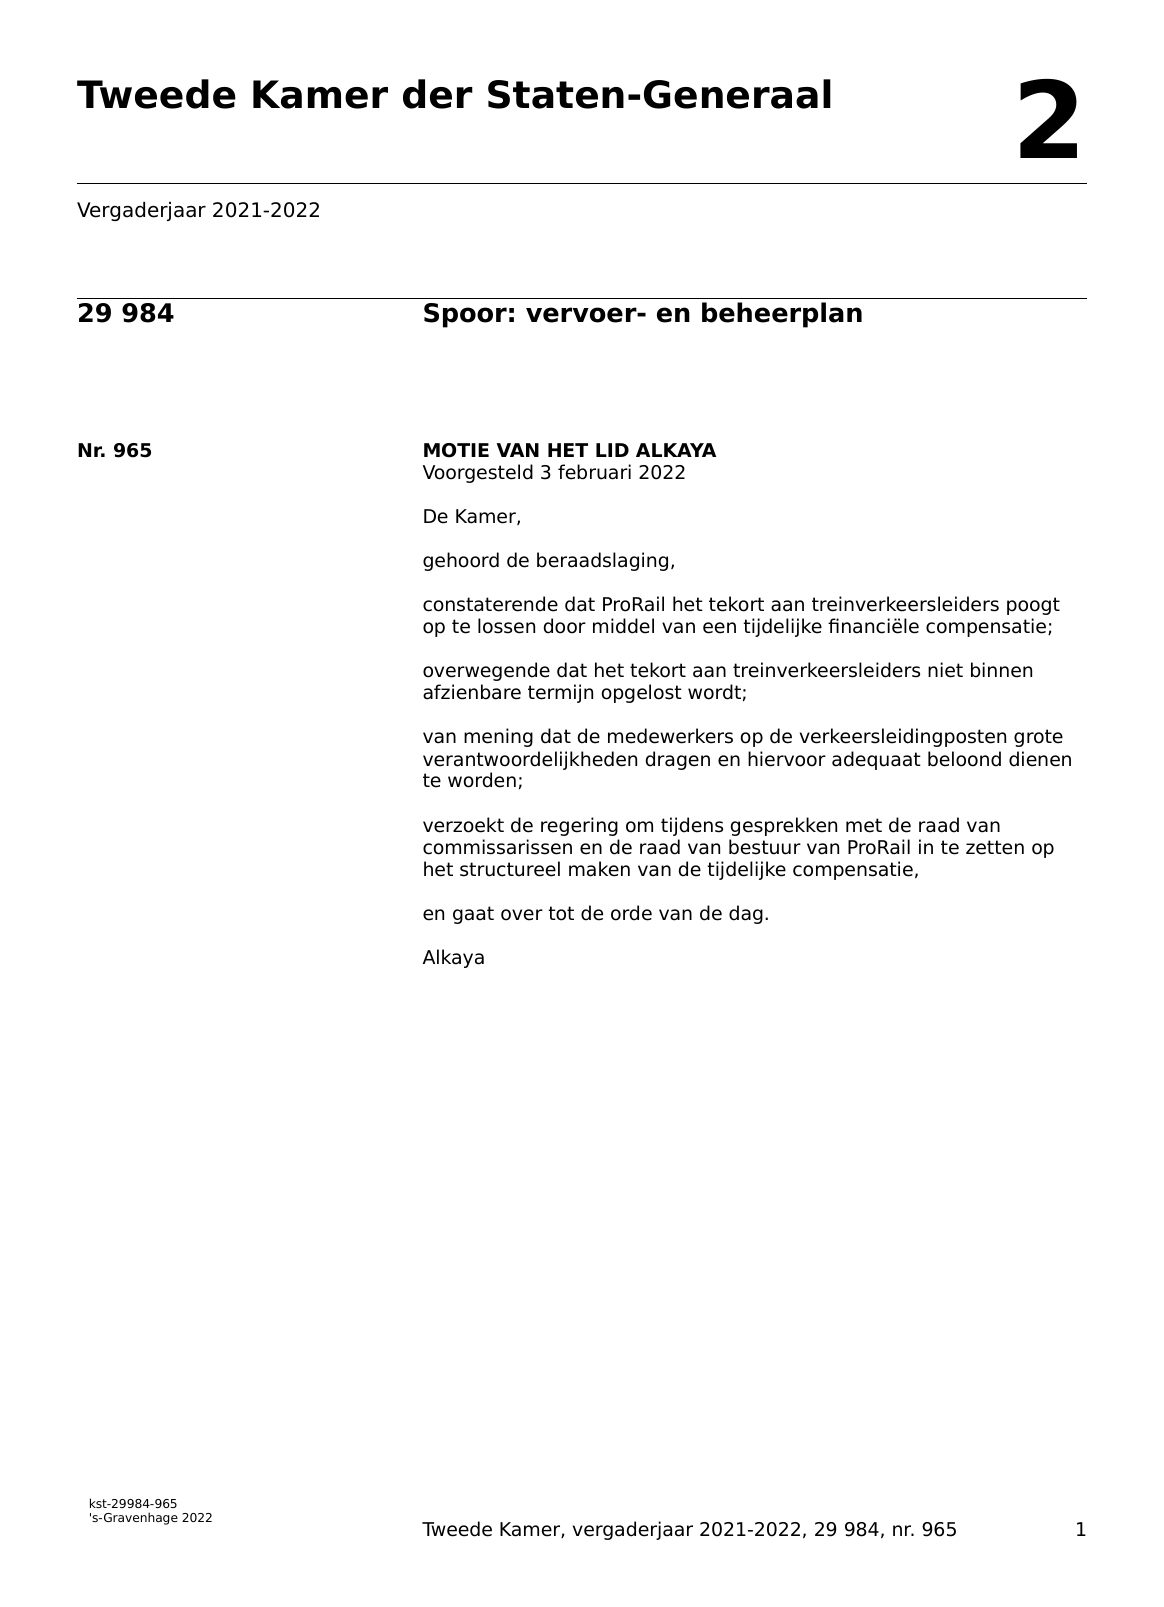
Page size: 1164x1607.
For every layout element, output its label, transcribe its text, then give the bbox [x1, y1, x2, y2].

text van mening dat de medewerkers op de verkeersleidingposten grote verantwoordelijkheden dragen en hiervoor adequaat beloond dienen te worden; [422, 726, 1087, 792]
text gehoord de beraadslaging, [422, 550, 1087, 572]
table_cell Vergaderjaar 2021-2022 [77, 184, 1087, 298]
text Voorgesteld 3 februari 2022 [422, 462, 1087, 484]
text constaterende dat ProRail het tekort aan treinverkeersleiders poogt op te lossen door middel van een tijdelijke financiële compensatie; [422, 594, 1087, 638]
text 's-Gravenhage 2022 [88, 1511, 323, 1525]
table_header 2 [886, 59, 1087, 183]
table_header Tweede Kamer der Staten-Generaal [77, 59, 886, 183]
text kst-29984-965 [88, 1497, 323, 1511]
subtitle Nr. 965 MOTIE VAN HET LID ALKAYA [77, 440, 1087, 462]
text en gaat over tot de orde van de dag. [422, 903, 1087, 925]
text verzoekt de regering om tijdens gesprekken met de raad van commissarissen en de raad van bestuur van ProRail in te zetten op het structureel maken van de tijdelijke compensatie, [422, 814, 1087, 881]
subtitle 29 984 Spoor: vervoer- en beheerplan [77, 299, 1087, 329]
text De Kamer, [422, 506, 1087, 528]
text Alkaya [422, 947, 1087, 969]
text overwegende dat het tekort aan treinverkeersleiders niet binnen afzienbare termijn opgelost wordt; [422, 660, 1087, 704]
